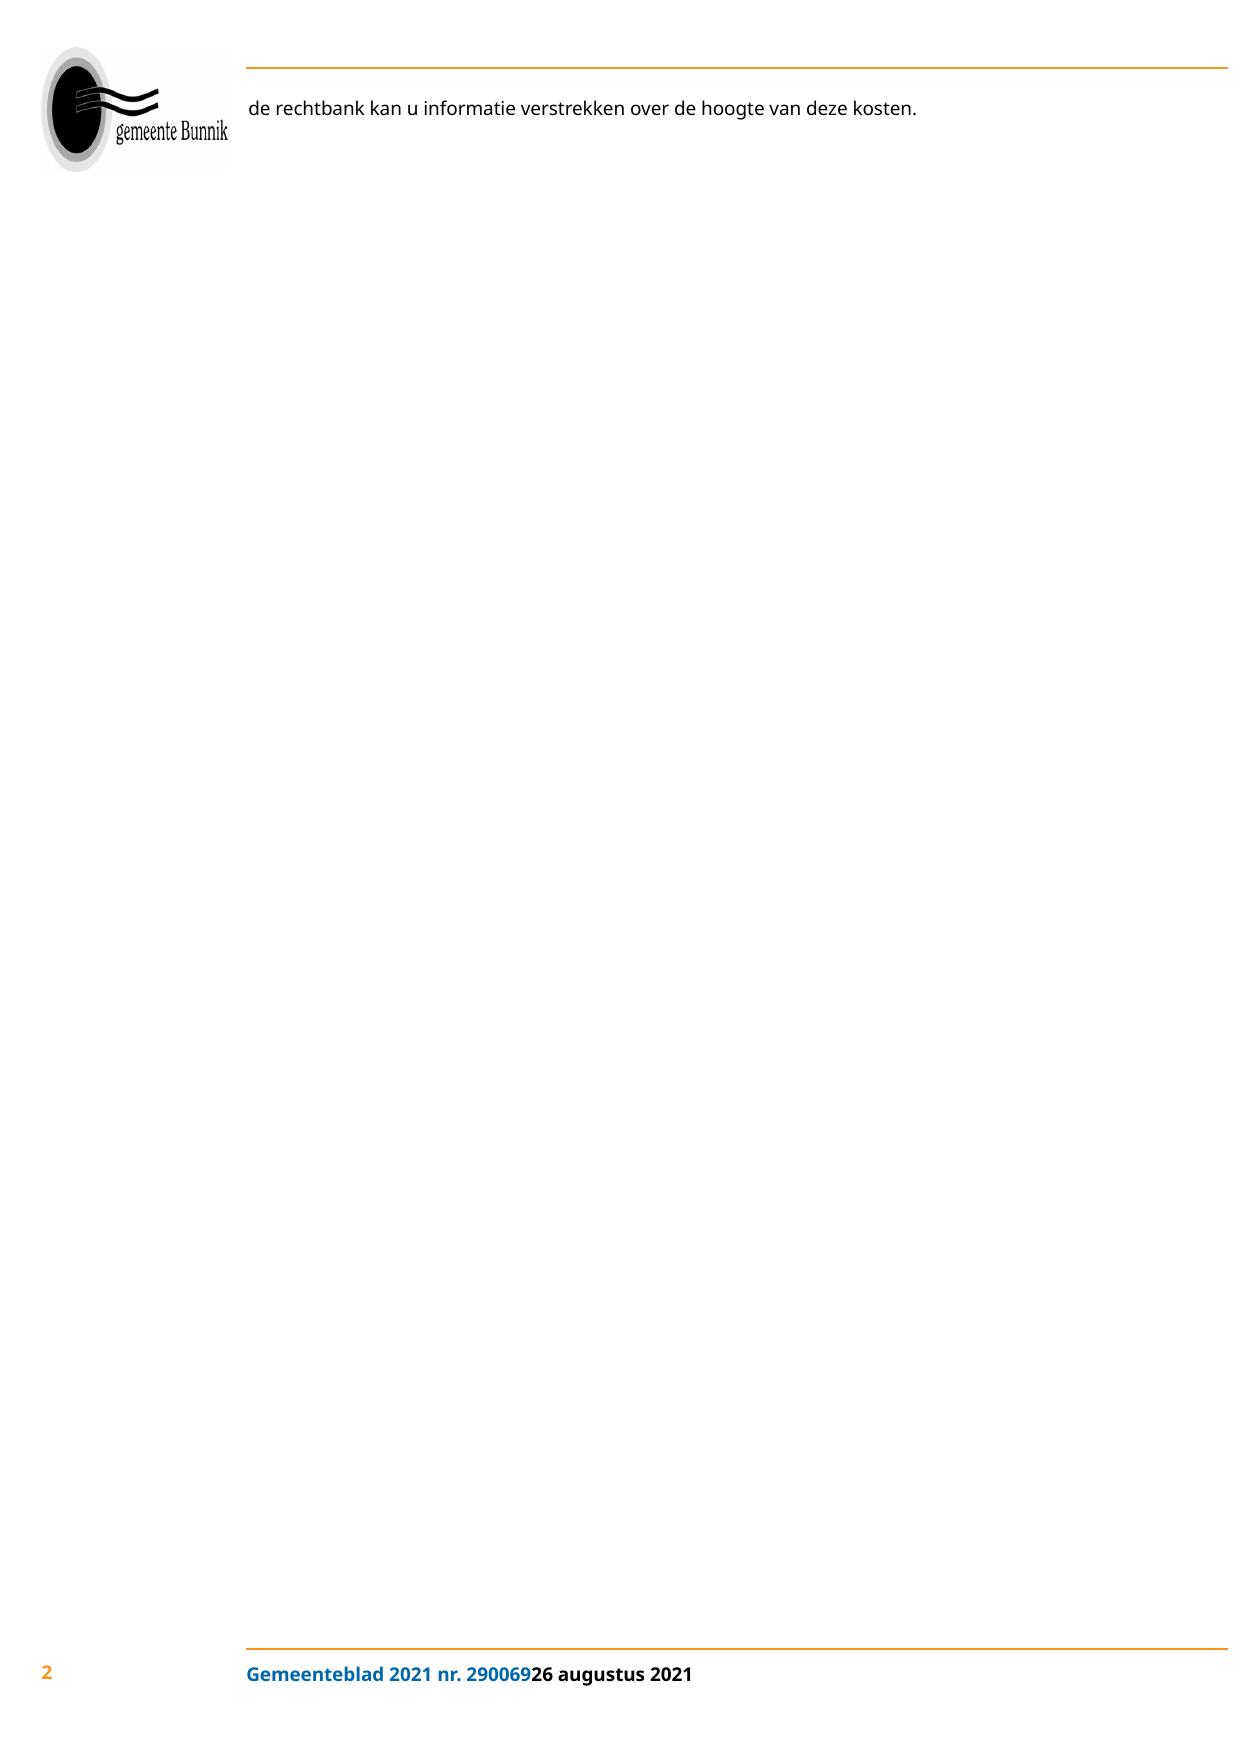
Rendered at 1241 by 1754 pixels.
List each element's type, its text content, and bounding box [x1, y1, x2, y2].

text de rechtbank kan u informatie verstrekken over de hoogte van deze kosten. [248, 95, 1152, 121]
picture [41, 47, 231, 172]
